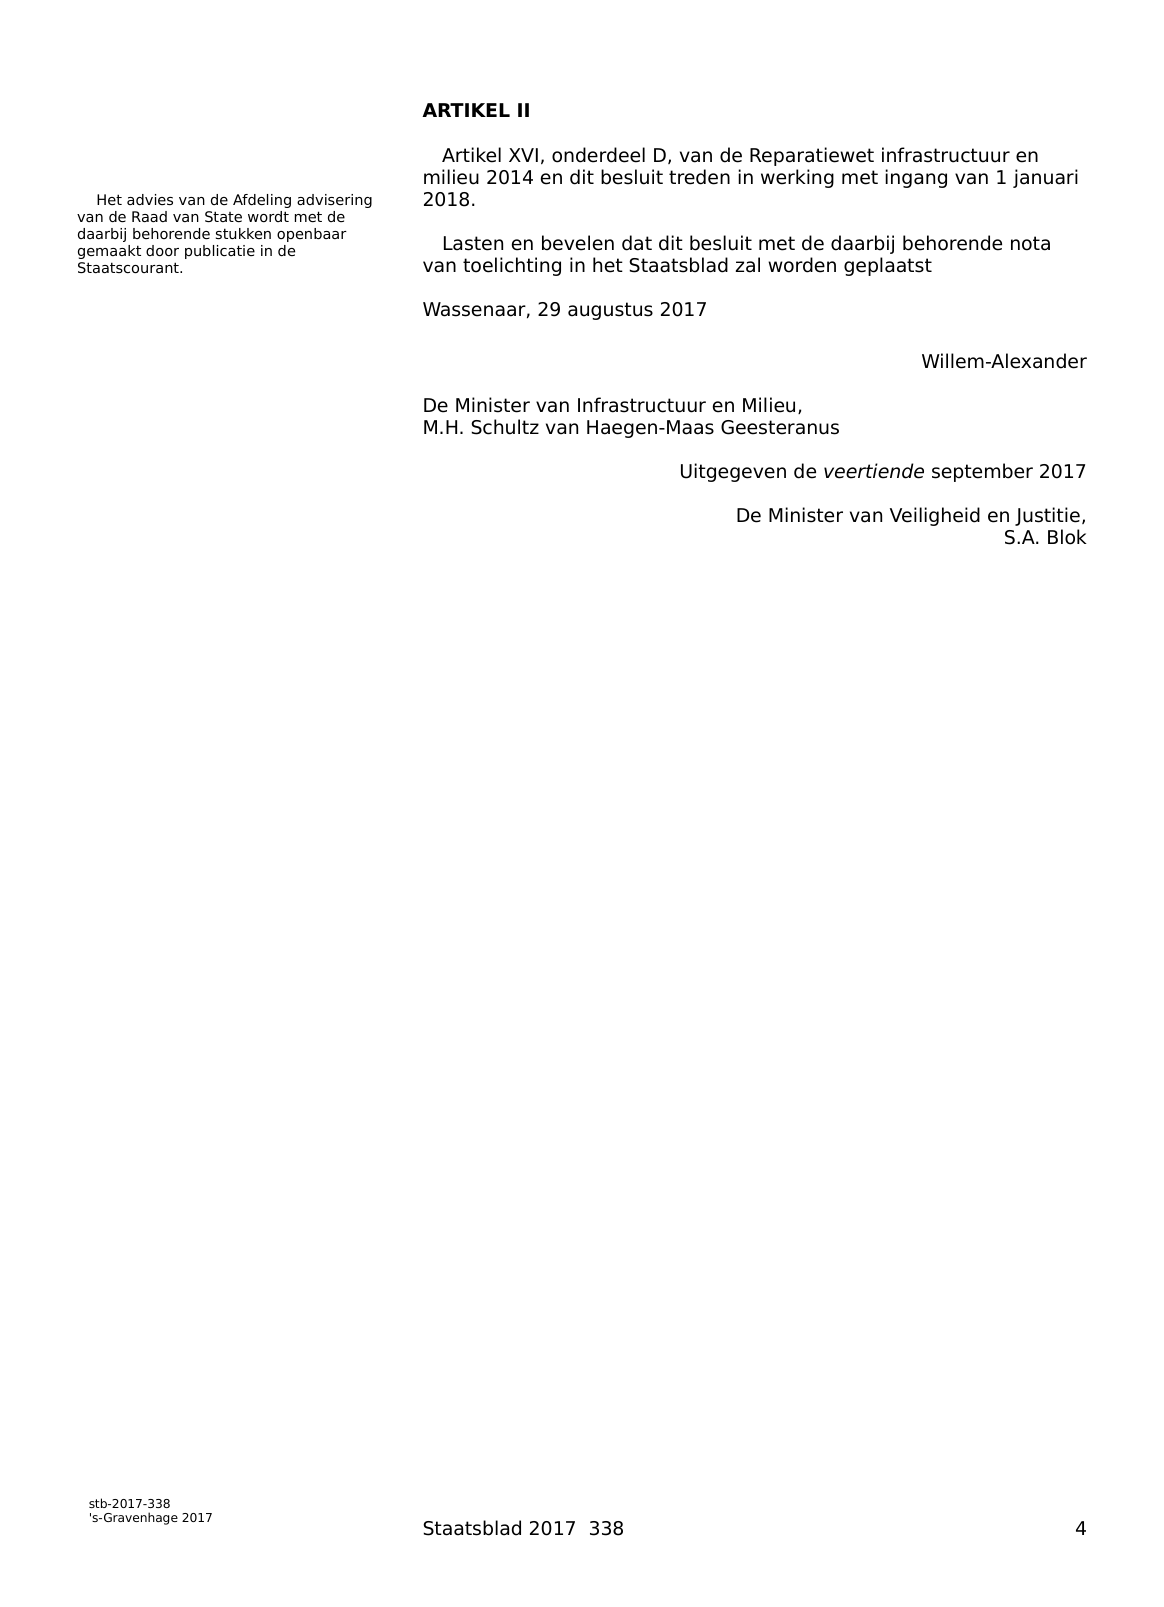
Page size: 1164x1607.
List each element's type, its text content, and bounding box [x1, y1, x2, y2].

text Artikel XVI, onderdeel D, van de Reparatiewet infrastructuur en milieu 2014 en dit besluit treden in werking met ingang van 1 januari 2018. [422, 144, 1087, 211]
text Willem-Alexander [422, 351, 1087, 373]
text De Minister van Veiligheid en Justitie, S.A. Blok [422, 505, 1087, 549]
text stb-2017-338 [88, 1497, 323, 1511]
text De Minister van Infrastructuur en Milieu, M.H. Schultz van Haegen-Maas Geesteranus [422, 395, 1087, 439]
text Het advies van de Afdeling advisering van de Raad van State wordt met de daarbij behorende stukken openbaar gemaakt door publicatie in de Staatscourant. [77, 192, 396, 277]
subtitle ARTIKEL II [422, 100, 1087, 122]
text Lasten en bevelen dat dit besluit met de daarbij behorende nota van toelichting in het Staatsblad zal worden geplaatst [422, 233, 1087, 277]
text Wassenaar, 29 augustus 2017 [422, 299, 1087, 321]
text Uitgegeven de veertiende september 2017 [422, 461, 1087, 483]
text 's-Gravenhage 2017 [88, 1511, 323, 1525]
